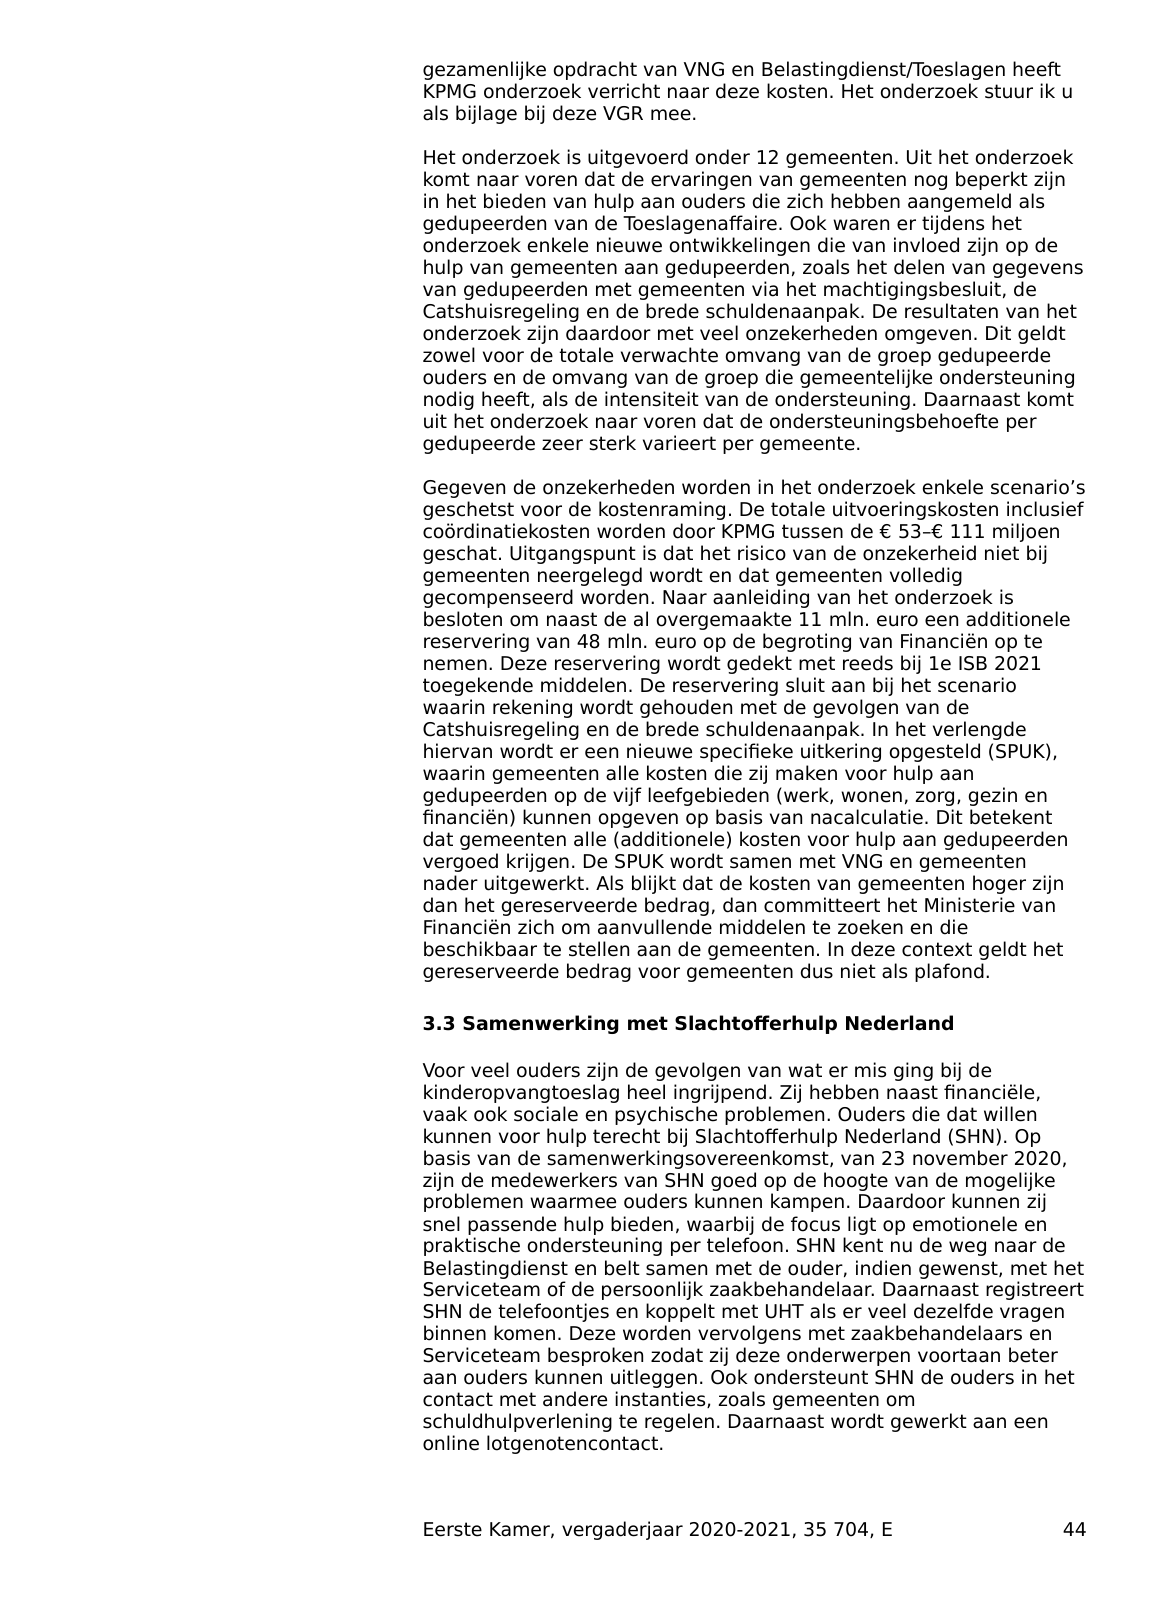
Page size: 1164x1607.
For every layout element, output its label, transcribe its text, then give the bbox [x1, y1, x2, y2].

subtitle 3.3 Samenwerking met Slachtofferhulp Nederland [422, 1013, 1087, 1034]
text Voor veel ouders zijn de gevolgen van wat er mis ging bij de kinderopvangtoeslag heel ingrijpend. Zij hebben naast financiële, vaak ook sociale en psychische problemen. Ouders die dat willen kunnen voor hulp terecht bij Slachtofferhulp Nederland (SHN). Op basis van de samenwerkingsovereenkomst, van 23 november 2020, zijn de medewerkers van SHN goed op de hoogte van de mogelijke problemen waarmee ouders kunnen kampen. Daardoor kunnen zij snel passende hulp bieden, waarbij de focus ligt op emotionele en praktische ondersteuning per telefoon. SHN kent nu de weg naar de Belastingdienst en belt samen met de ouder, indien gewenst, met het Serviceteam of de persoonlijk zaakbehandelaar. Daarnaast registreert SHN de telefoontjes en koppelt met UHT als er veel dezelfde vragen binnen komen. Deze worden vervolgens met zaakbehandelaars en Serviceteam besproken zodat zij deze onderwerpen voortaan beter aan ouders kunnen uitleggen. Ook ondersteunt SHN de ouders in het contact met andere instanties, zoals gemeenten om schuldhulpverlening te regelen. Daarnaast wordt gewerkt aan een online lotgenotencontact. [422, 1059, 1087, 1455]
text gezamenlijke opdracht van VNG en Belastingdienst/Toeslagen heeft KPMG onderzoek verricht naar deze kosten. Het onderzoek stuur ik u als bijlage bij deze VGR mee. [422, 59, 1087, 125]
text Het onderzoek is uitgevoerd onder 12 gemeenten. Uit het onderzoek komt naar voren dat de ervaringen van gemeenten nog beperkt zijn in het bieden van hulp aan ouders die zich hebben aangemeld als gedupeerden van de Toeslagenaffaire. Ook waren er tijdens het onderzoek enkele nieuwe ontwikkelingen die van invloed zijn op de hulp van gemeenten aan gedupeerden, zoals het delen van gegevens van gedupeerden met gemeenten via het machtigingsbesluit, de Catshuisregeling en de brede schuldenaanpak. De resultaten van het onderzoek zijn daardoor met veel onzekerheden omgeven. Dit geldt zowel voor de totale verwachte omvang van de groep gedupeerde ouders en de omvang van de groep die gemeentelijke ondersteuning nodig heeft, als de intensiteit van de ondersteuning. Daarnaast komt uit het onderzoek naar voren dat de ondersteuningsbehoefte per gedupeerde zeer sterk varieert per gemeente. [422, 147, 1087, 455]
text Gegeven de onzekerheden worden in het onderzoek enkele scenario’s geschetst voor de kostenraming. De totale uitvoeringskosten inclusief coördinatiekosten worden door KPMG tussen de € 53–€ 111 miljoen geschat. Uitgangspunt is dat het risico van de onzekerheid niet bij gemeenten neergelegd wordt en dat gemeenten volledig gecompenseerd worden. Naar aanleiding van het onderzoek is besloten om naast de al overgemaakte 11 mln. euro een additionele reservering van 48 mln. euro op de begroting van Financiën op te nemen. Deze reservering wordt gedekt met reeds bij 1e ISB 2021 toegekende middelen. De reservering sluit aan bij het scenario waarin rekening wordt gehouden met de gevolgen van de Catshuisregeling en de brede schuldenaanpak. In het verlengde hiervan wordt er een nieuwe specifieke uitkering opgesteld (SPUK), waarin gemeenten alle kosten die zij maken voor hulp aan gedupeerden op de vijf leefgebieden (werk, wonen, zorg, gezin en financiën) kunnen opgeven op basis van nacalculatie. Dit betekent dat gemeenten alle (additionele) kosten voor hulp aan gedupeerden vergoed krijgen. De SPUK wordt samen met VNG en gemeenten nader uitgewerkt. Als blijkt dat de kosten van gemeenten hoger zijn dan het gereserveerde bedrag, dan committeert het Ministerie van Financiën zich om aanvullende middelen te zoeken en die beschikbaar te stellen aan de gemeenten. In deze context geldt het gereserveerde bedrag voor gemeenten dus niet als plafond. [422, 477, 1087, 983]
